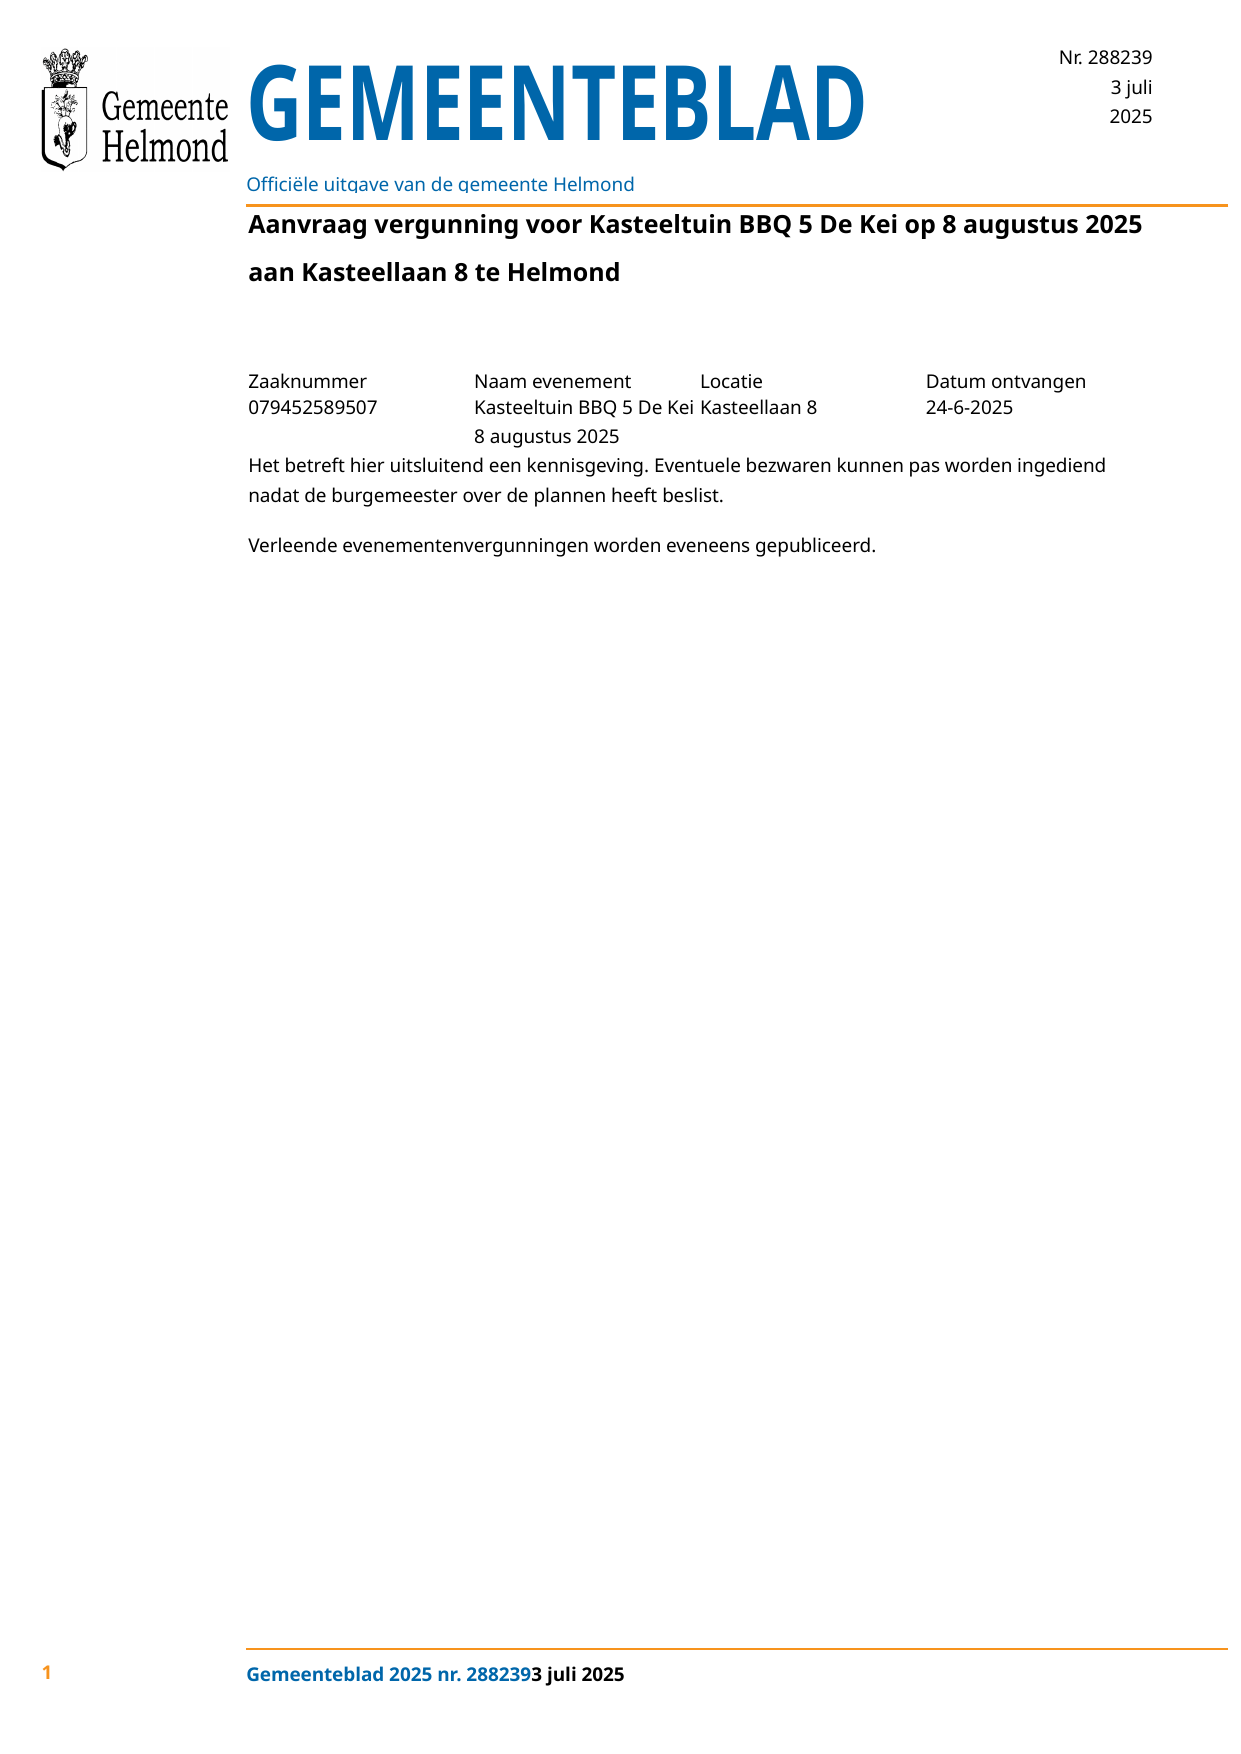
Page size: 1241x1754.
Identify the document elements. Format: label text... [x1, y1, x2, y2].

text Verleende evenementenvergunningen worden eveneens gepubliceerd. [248, 533, 1152, 558]
picture [41, 47, 231, 172]
text Het betreft hier uitsluitend een kennisgeving. Eventuele bezwaren kunnen pas worden ingediend nadat de burgemeester over de plannen heeft beslist. [248, 453, 1152, 508]
table_header Locatie [700, 369, 926, 394]
table_cell 24-6-2025 [926, 394, 1152, 449]
table_header Zaaknummer [248, 369, 474, 394]
table_header Datum ontvangen [926, 369, 1152, 394]
table_header Naam evenement [474, 369, 700, 394]
table_cell Kasteeltuin BBQ 5 De Kei 8 augustus 2025 [474, 394, 700, 449]
table_cell 079452589507 [248, 394, 474, 449]
text Aanvraag vergunning voor Kasteeltuin BBQ 5 De Kei op 8 augustus 2025 aan Kasteellaan 8 te Helmond [248, 207, 1152, 288]
table_cell Kasteellaan 8 [700, 394, 926, 449]
